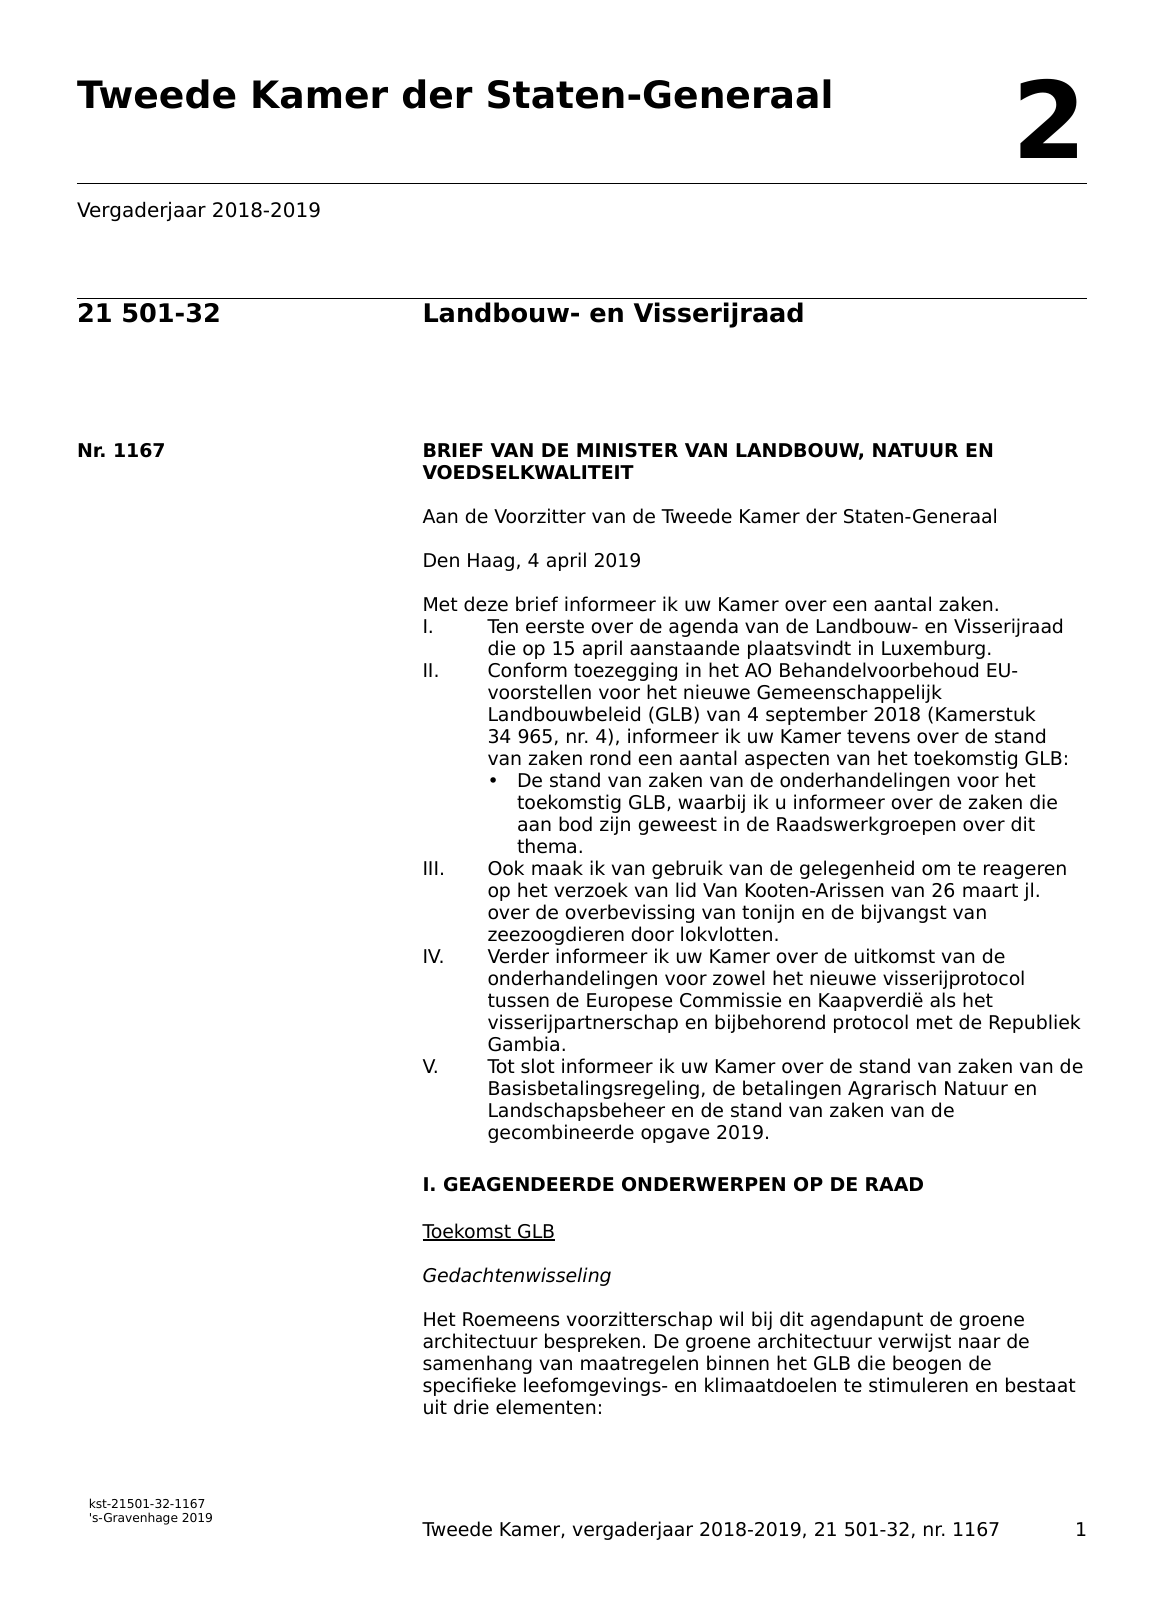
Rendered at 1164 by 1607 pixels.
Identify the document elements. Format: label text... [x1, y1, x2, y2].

text 's-Gravenhage 2019 [88, 1511, 323, 1525]
text IV. Verder informeer ik uw Kamer over de uitkomst van de onderhandelingen voor zowel het nieuwe visserijprotocol tussen de Europese Commissie en Kaapverdië als het visserijpartnerschap en bijbehorend protocol met de Republiek Gambia. [422, 946, 1087, 1056]
table_cell Vergaderjaar 2018-2019 [77, 184, 1087, 298]
text kst-21501-32-1167 [88, 1497, 323, 1511]
text Met deze brief informeer ik uw Kamer over een aantal zaken. [422, 594, 1087, 616]
table_header Tweede Kamer der Staten-Generaal [77, 59, 886, 183]
text II. Conform toezegging in het AO Behandelvoorbehoud EU-voorstellen voor het nieuwe Gemeenschappelijk Landbouwbeleid (GLB) van 4 september 2018 (Kamerstuk 34 965, nr. 4), informeer ik uw Kamer tevens over de stand van zaken rond een aantal aspecten van het toekomstig GLB: [422, 660, 1087, 770]
text V. Tot slot informeer ik uw Kamer over de stand van zaken van de Basisbetalingsregeling, de betalingen Agrarisch Natuur en Landschapsbeheer en de stand van zaken van de gecombineerde opgave 2019. [422, 1056, 1087, 1144]
text Het Roemeens voorzitterschap wil bij dit agendapunt de groene architectuur bespreken. De groene architectuur verwijst naar de samenhang van maatregelen binnen het GLB die beogen de specifieke leefomgevings- en klimaatdoelen te stimuleren en bestaat uit drie elementen: [422, 1309, 1087, 1419]
table_header 2 [886, 59, 1087, 183]
text Den Haag, 4 april 2019 [422, 550, 1087, 572]
text III. Ook maak ik van gebruik van de gelegenheid om te reageren op het verzoek van lid Van Kooten-Arissen van 26 maart jl. over de overbevissing van tonijn en de bijvangst van zeezoogdieren door lokvlotten. [422, 858, 1087, 946]
text Aan de Voorzitter van de Tweede Kamer der Staten-Generaal [422, 506, 1087, 528]
subtitle Gedachtenwisseling [422, 1265, 1087, 1287]
subtitle Toekomst GLB [422, 1221, 1087, 1243]
text • De stand van zaken van de onderhandelingen voor het toekomstig GLB, waarbij ik u informeer over de zaken die aan bod zijn geweest in de Raadswerkgroepen over dit thema. [487, 770, 1087, 858]
subtitle Nr. 1167 BRIEF VAN DE MINISTER VAN LANDBOUW, NATUUR EN VOEDSELKWALITEIT [77, 440, 1087, 484]
subtitle I. GEAGENDEERDE ONDERWERPEN OP DE RAAD [422, 1174, 1087, 1196]
text I. Ten eerste over de agenda van de Landbouw- en Visserijraad die op 15 april aanstaande plaatsvindt in Luxemburg. [422, 616, 1087, 660]
subtitle 21 501-32 Landbouw- en Visserijraad [77, 299, 1087, 329]
